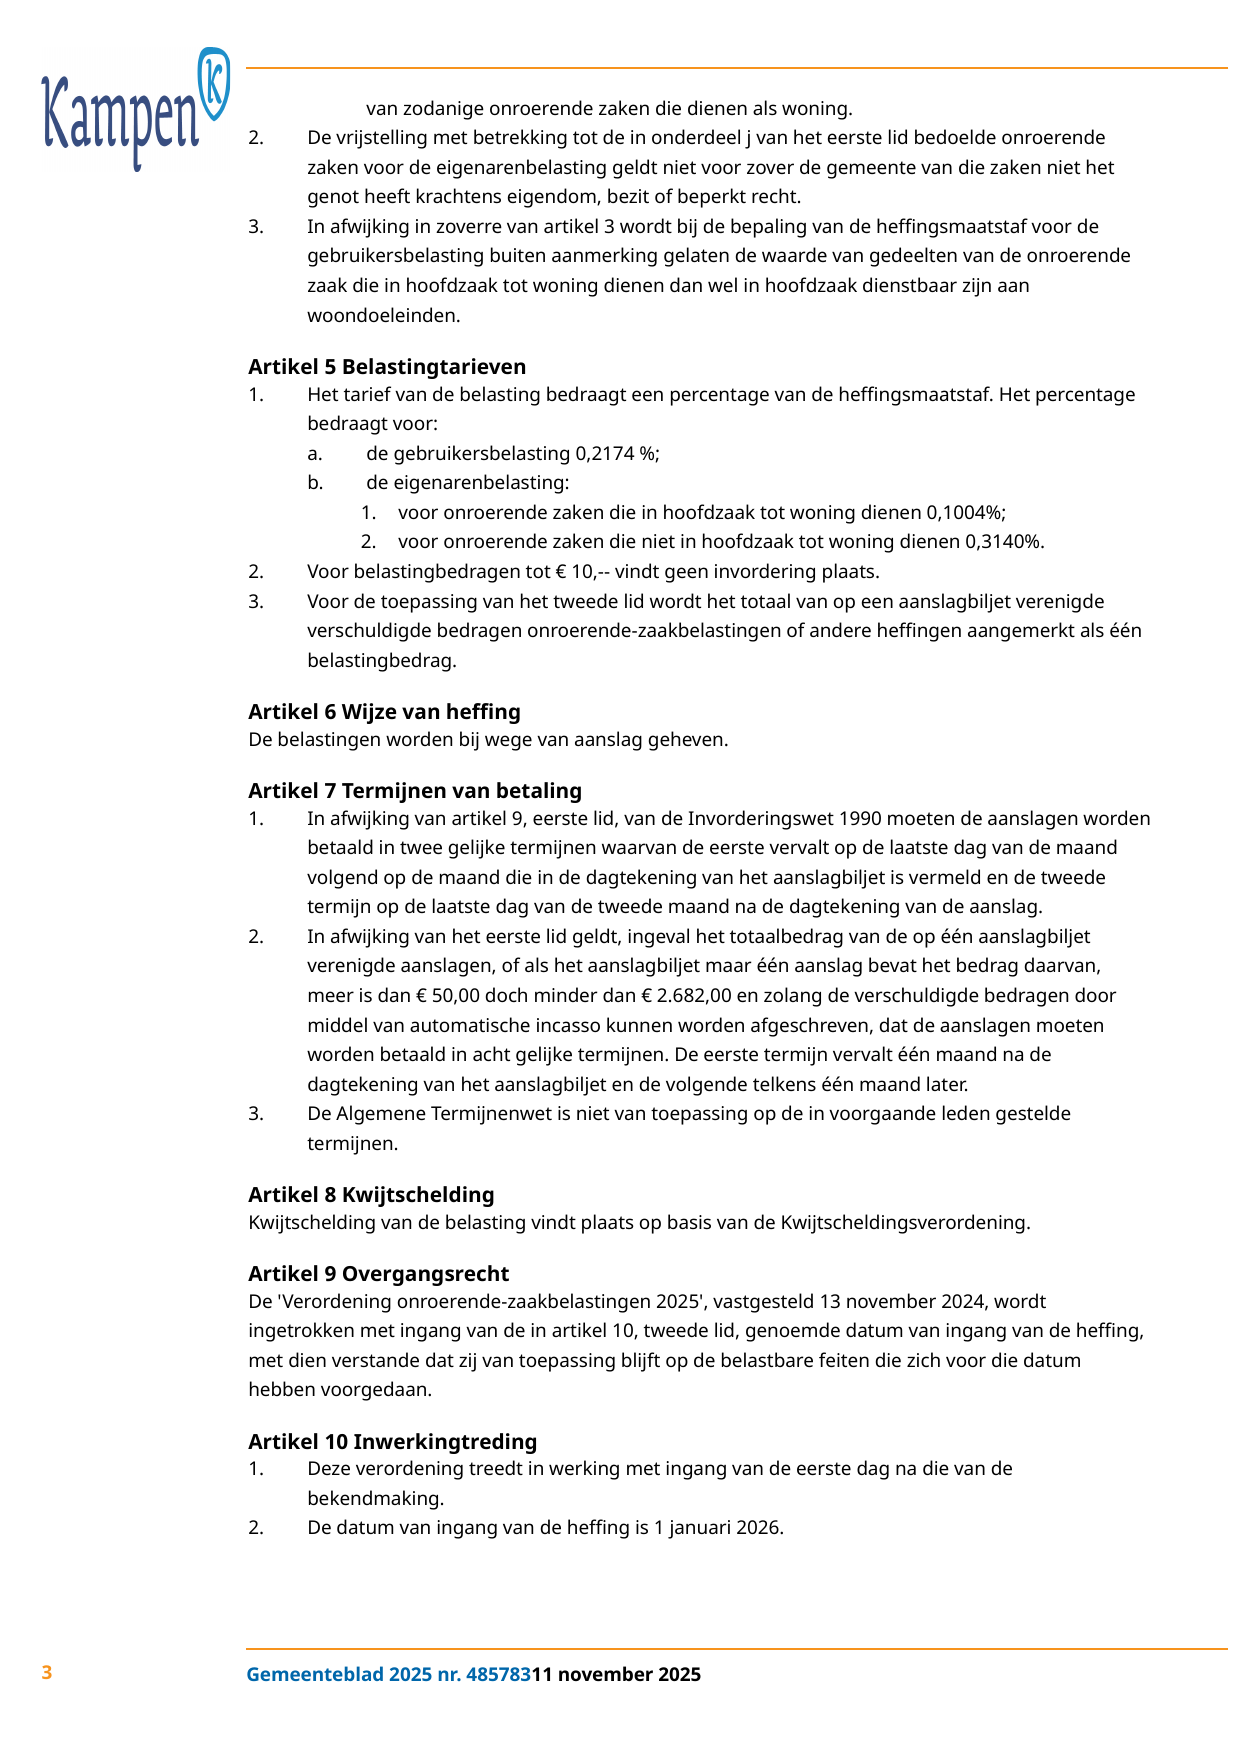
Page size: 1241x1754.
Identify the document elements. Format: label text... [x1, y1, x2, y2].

list De datum van ingang van de heffing is 1 januari 2026. [248, 1514, 1152, 1540]
picture [41, 47, 231, 172]
list voor onroerende zaken die in hoofdzaak tot woning dienen 0,1004%; [361, 499, 1152, 525]
list Het tarief van de belasting bedraagt een percentage van de heffingsmaatstaf. Het percentage bedraagt voor: [248, 381, 1152, 436]
text Artikel 10 Inwerkingtreding [248, 1427, 1152, 1455]
list In afwijking van het eerste lid geldt, ingeval het totaalbedrag van de op één aanslagbiljet verenigde aanslagen, of als het aanslagbiljet maar één aanslag bevat het bedrag daarvan, meer is dan € 50,00 doch minder dan € 2.682,00 en zolang de verschuldigde bedragen door middel van automatische incasso kunnen worden afgeschreven, dat de aanslagen moeten worden betaald in acht gelijke termijnen. De eerste termijn vervalt één maand na de dagtekening van het aanslagbiljet en de volgende telkens één maand later. [248, 923, 1152, 1097]
text De belastingen worden bij wege van aanslag geheven. [248, 726, 1152, 752]
list voor onroerende zaken die niet in hoofdzaak tot woning dienen 0,3140%. [361, 529, 1152, 554]
list de eigenarenbelasting: [307, 469, 1152, 495]
text Artikel 9 Overgangsrecht [248, 1259, 1152, 1288]
text De 'Verordening onroerende-zaakbelastingen 2025', vastgesteld 13 november 2024, wordt ingetrokken met ingang van de in artikel 10, tweede lid, genoemde datum van ingang van de heffing, met dien verstande dat zij van toepassing blijft op de belastbare feiten die zich voor die datum hebben voorgedaan. [248, 1288, 1152, 1402]
text Artikel 7 Termijnen van betaling [248, 776, 1152, 805]
text Kwijtschelding van de belasting vindt plaats op basis van de Kwijtscheldingsverordening. [248, 1209, 1152, 1235]
list de gebruikersbelasting 0,2174 %; [307, 440, 1152, 466]
text Artikel 8 Kwijtschelding [248, 1181, 1152, 1209]
list De vrijstelling met betrekking tot de in onderdeel j van het eerste lid bedoelde onroerende zaken voor de eigenarenbelasting geldt niet voor zover de gemeente van die zaken niet het genot heeft krachtens eigendom, bezit of beperkt recht. [248, 124, 1152, 209]
list Deze verordening treedt in werking met ingang van de eerste dag na die van de bekendmaking. [248, 1455, 1152, 1511]
list Voor belastingbedragen tot € 10,-- vindt geen invordering plaats. [248, 558, 1152, 584]
text Artikel 6 Wijze van heffing [248, 697, 1152, 726]
list Voor de toepassing van het tweede lid wordt het totaal van op een aanslagbiljet verenigde verschuldigde bedragen onroerende-zaakbelastingen of andere heffingen aangemerkt als één belastingbedrag. [248, 588, 1152, 673]
list In afwijking in zoverre van artikel 3 wordt bij de bepaling van de heffingsmaatstaf voor de gebruikersbelasting buiten aanmerking gelaten de waarde van gedeelten van de onroerende zaak die in hoofdzaak tot woning dienen dan wel in hoofdzaak dienstbaar zijn aan woondoeleinden. [248, 213, 1152, 328]
list De Algemene Termijnenwet is niet van toepassing op de in voorgaande leden gestelde termijnen. [248, 1101, 1152, 1156]
text Artikel 5 Belastingtarieven [248, 352, 1152, 381]
list In afwijking van artikel 9, eerste lid, van de Invorderingswet 1990 moeten de aanslagen worden betaald in twee gelijke termijnen waarvan de eerste vervalt op de laatste dag van de maand volgend op de maand die in de dagtekening van het aanslagbiljet is vermeld en de tweede termijn op de laatste dag van de tweede maand na de dagtekening van de aanslag. [248, 805, 1152, 919]
list van zodanige onroerende zaken die dienen als woning. [307, 95, 1152, 121]
